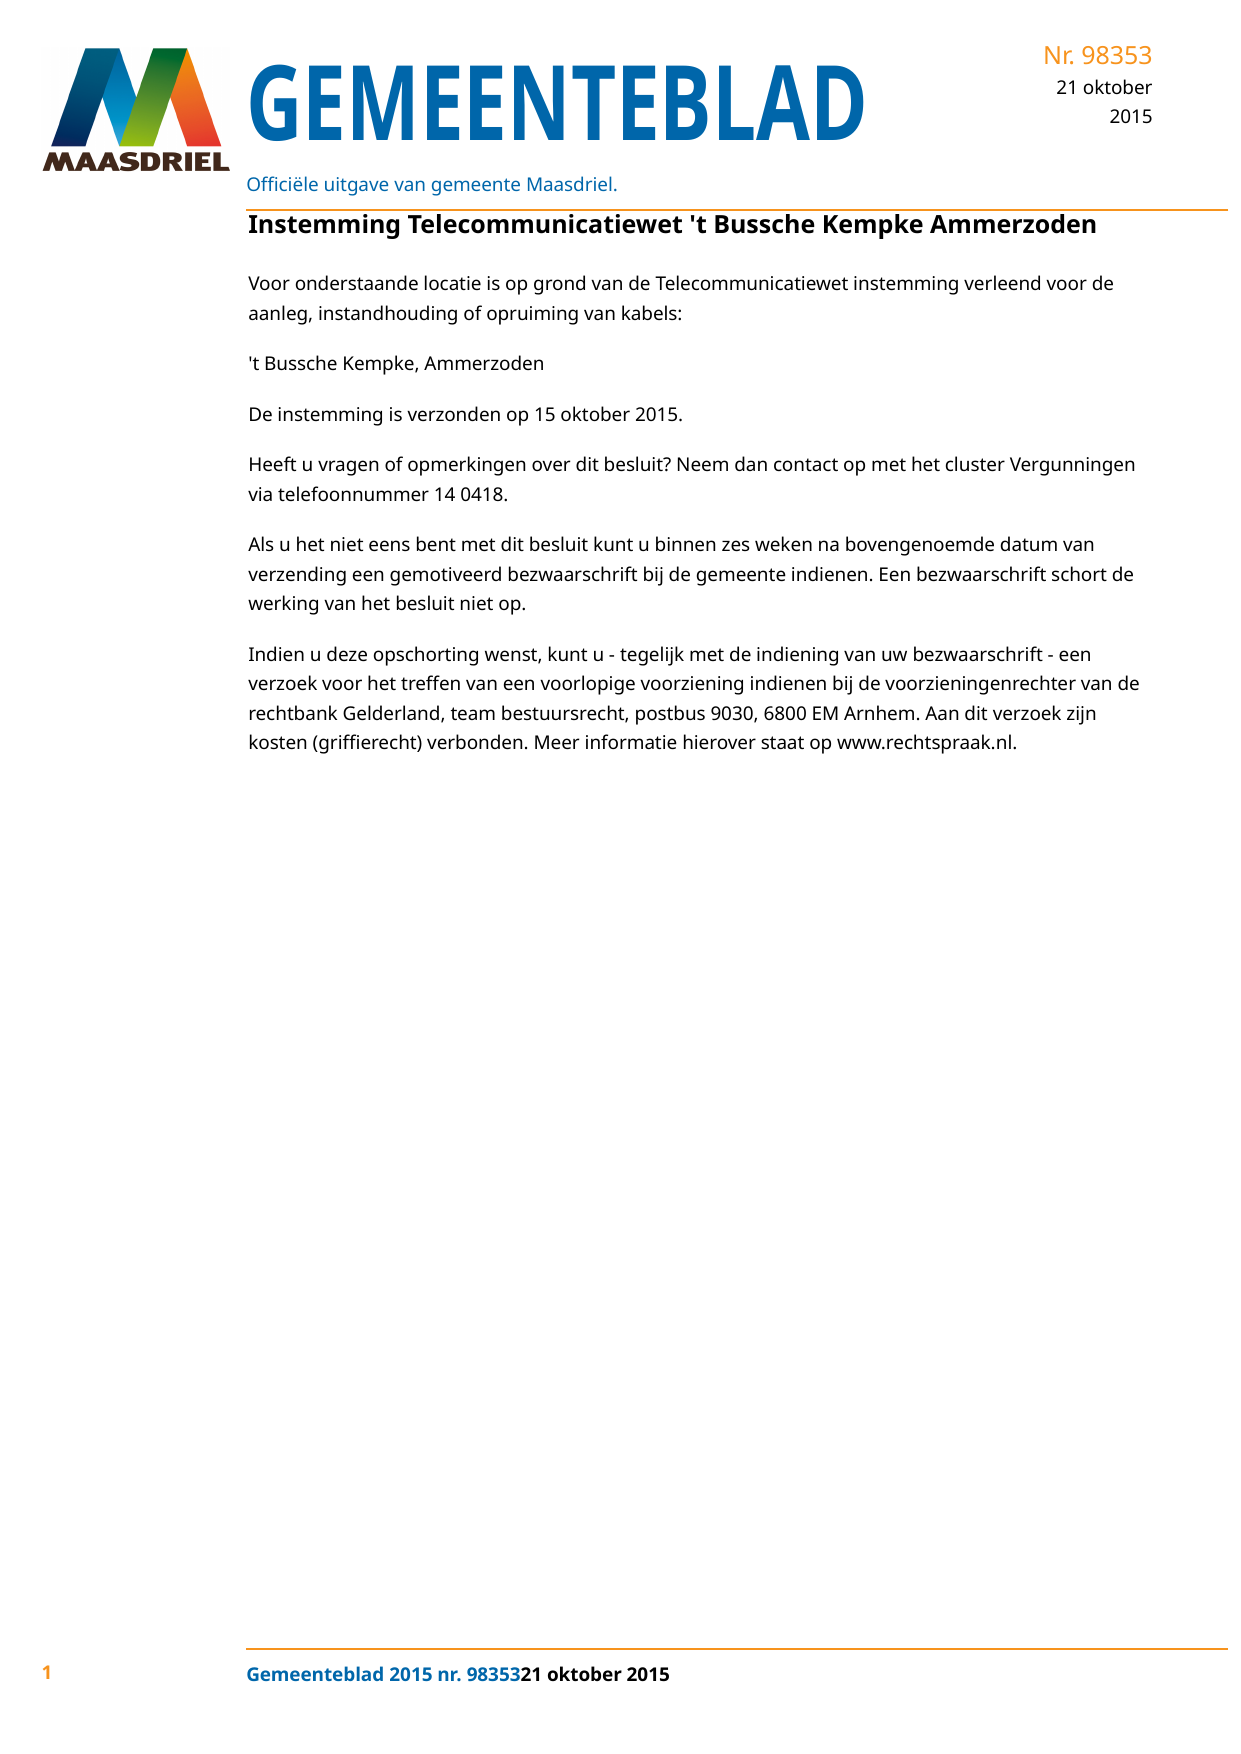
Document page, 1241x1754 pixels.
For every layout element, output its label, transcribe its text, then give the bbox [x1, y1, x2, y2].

text 't Bussche Kempke, Ammerzoden [248, 350, 1152, 376]
picture [41, 47, 231, 172]
text Heeft u vragen of opmerkingen over dit besluit? Neem dan contact op met het cluster Vergunningen via telefoonnummer 14 0418. [248, 451, 1152, 506]
text Voor onderstaande locatie is op grond van de Telecommunicatiewet instemming verleend voor de aanleg, instandhouding of opruiming van kabels: [248, 270, 1152, 326]
text Als u het niet eens bent met dit besluit kunt u binnen zes weken na bovengenoemde datum van verzending een gemotiveerd bezwaarschrift bij de gemeente indienen. Een bezwaarschrift schort de werking van het besluit niet op. [248, 531, 1152, 616]
text De instemming is verzonden op 15 oktober 2015. [248, 401, 1152, 426]
text Instemming Telecommunicatiewet 't Bussche Kempke Ammerzoden [248, 211, 1152, 241]
text Indien u deze opschorting wenst, kunt u - tegelijk met de indiening van uw bezwaarschrift - een verzoek voor het treffen van een voorlopige voorziening indienen bij de voorzieningenrechter van de rechtbank Gelderland, team bestuursrecht, postbus 9030, 6800 EM Arnhem. Aan dit verzoek zijn kosten (griffierecht) verbonden. Meer informatie hierover staat op www.rechtspraak.nl. [248, 641, 1152, 755]
